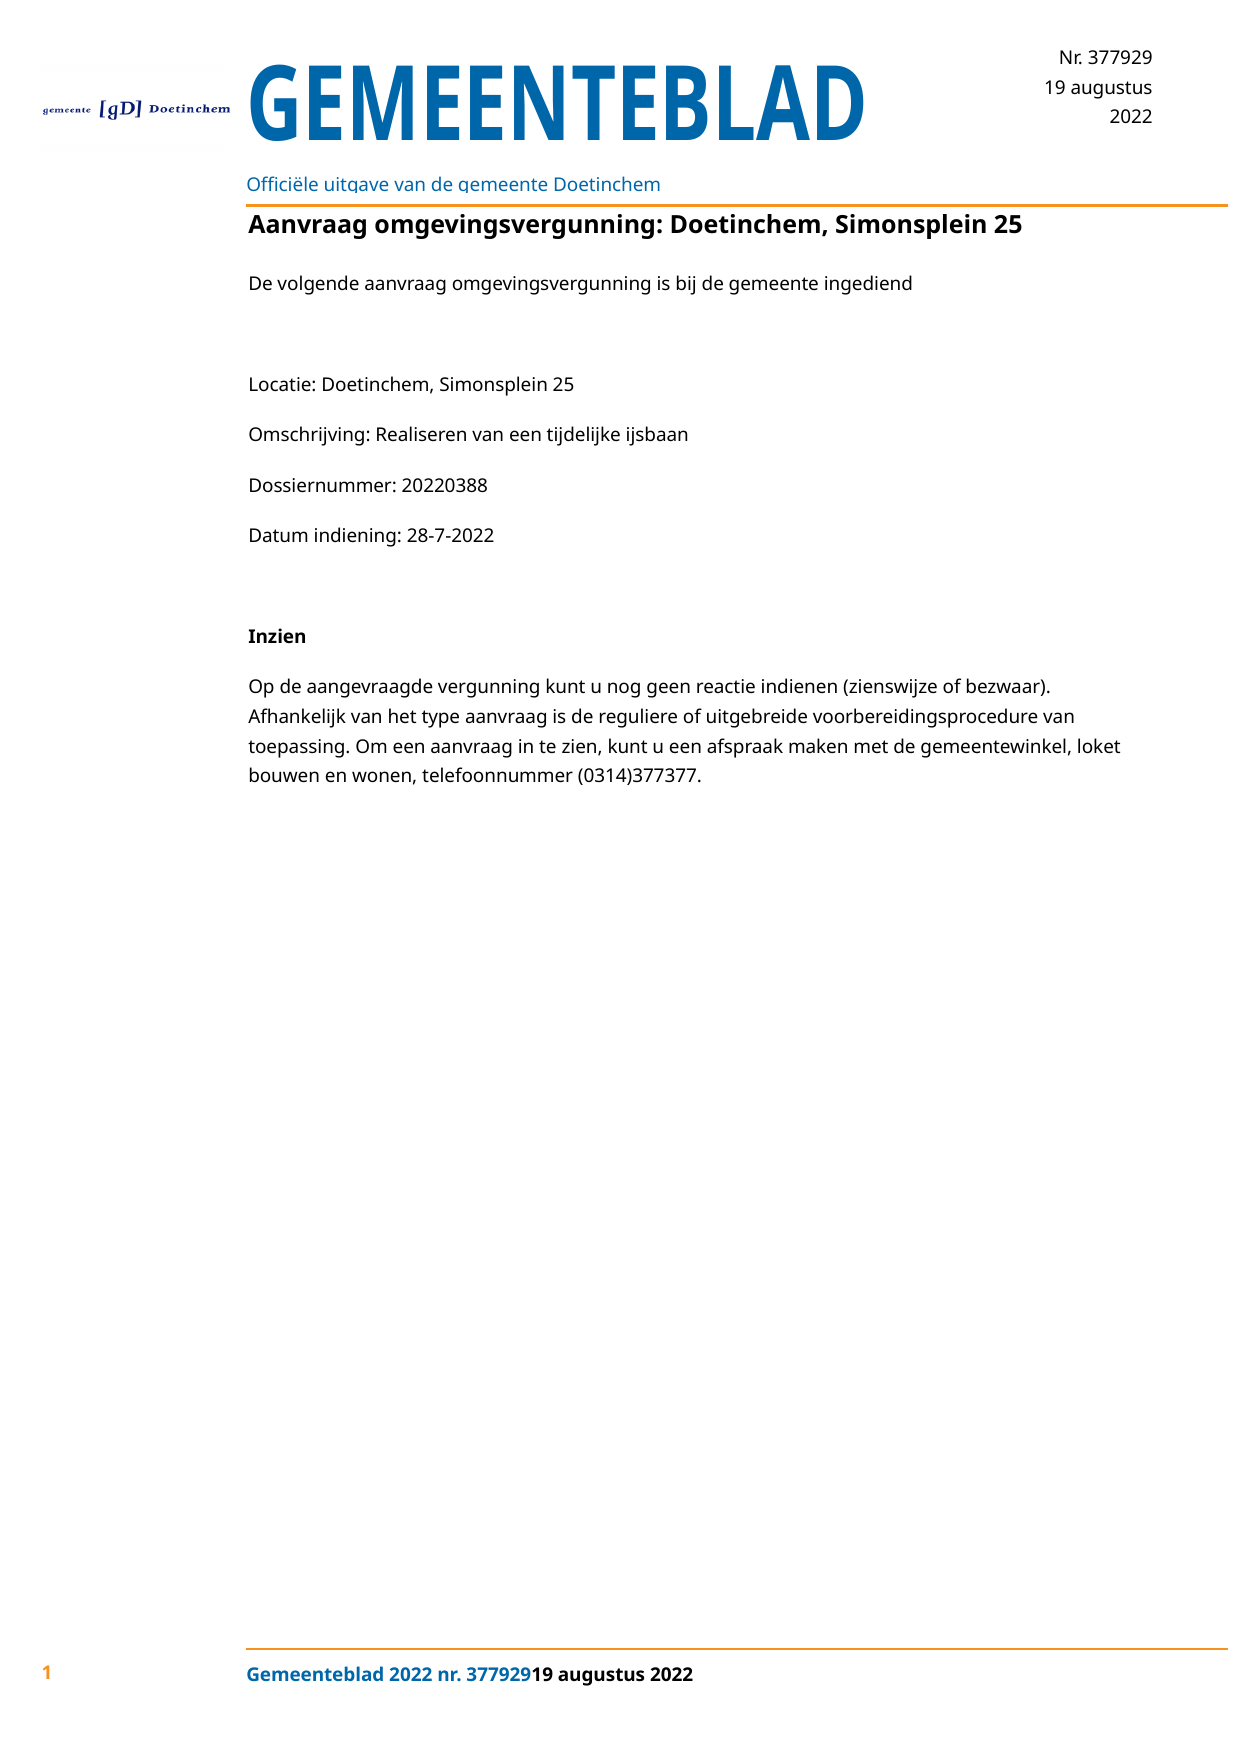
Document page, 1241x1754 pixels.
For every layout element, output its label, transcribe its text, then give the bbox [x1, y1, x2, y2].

text Dossiernummer: 20220388 [248, 472, 1152, 498]
text Datum indiening: 28-7-2022 [248, 522, 1152, 548]
text Inzien [248, 623, 1152, 649]
text De volgende aanvraag omgevingsvergunning is bij de gemeente ingediend [248, 270, 1152, 296]
picture [41, 47, 231, 172]
text Aanvraag omgevingsvergunning: Doetinchem, Simonsplein 25 [248, 207, 1152, 241]
text Locatie: Doetinchem, Simonsplein 25 [248, 371, 1152, 397]
text Op de aangevraagde vergunning kunt u nog geen reactie indienen (zienswijze of bezwaar). Afhankelijk van het type aanvraag is de reguliere of uitgebreide voorbereidingsprocedure van toepassing. Om een aanvraag in te zien, kunt u een afspraak maken met de gemeentewinkel, loket bouwen en wonen, telefoonnummer (0314)377377. [248, 674, 1152, 788]
text Omschrijving: Realiseren van een tijdelijke ijsbaan [248, 422, 1152, 447]
